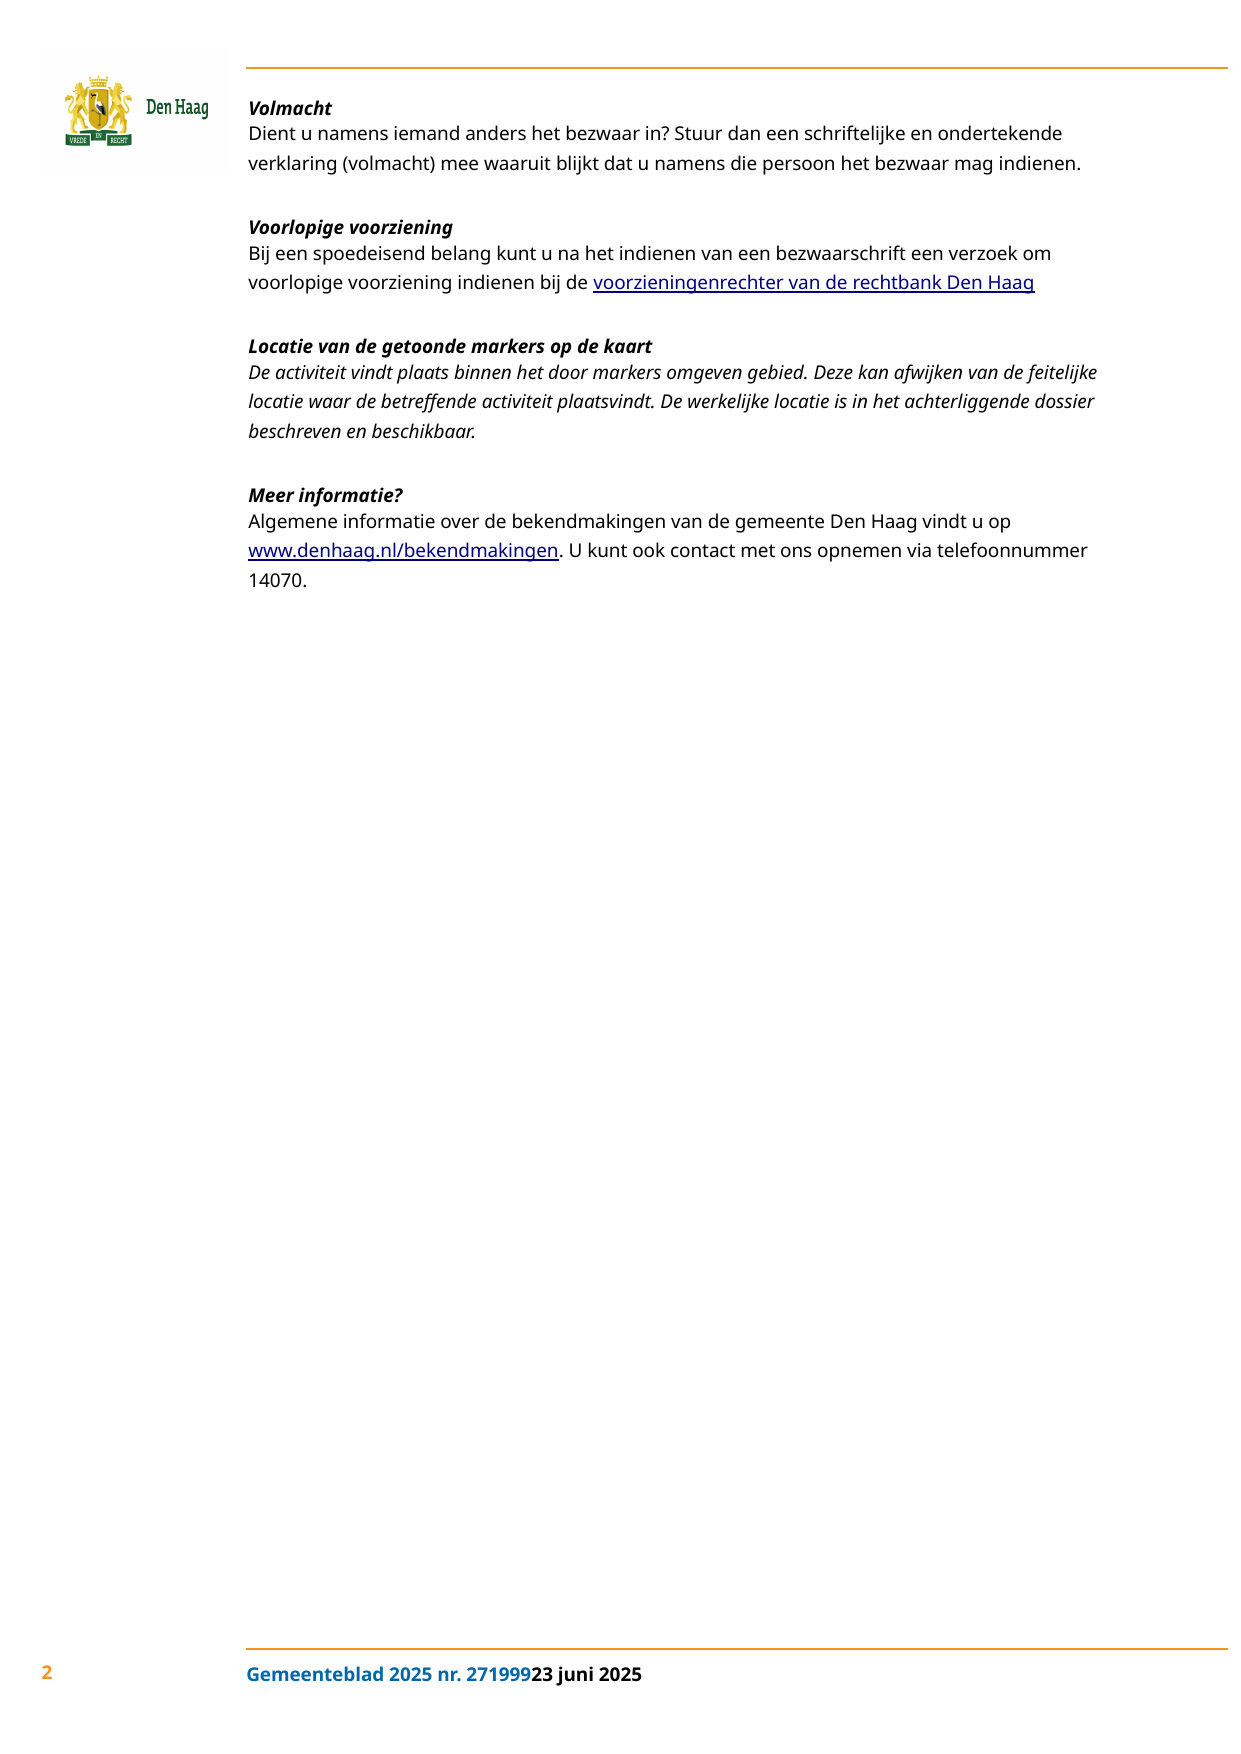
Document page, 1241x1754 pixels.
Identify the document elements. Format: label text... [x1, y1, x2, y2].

text Locatie van de getoonde markers op de kaart [248, 333, 1152, 359]
text Algemene informatie over de bekendmakingen van de gemeente Den Haag vindt u op www.denhaag.nl/bekendmakingen. U kunt ook contact met ons opnemen via telefoonnummer 14070. [248, 508, 1152, 593]
text Volmacht [248, 95, 1152, 121]
text Dient u namens iemand anders het bezwaar in? Stuur dan een schriftelijke en ondertekende verklaring (volmacht) mee waaruit blijkt dat u namens die persoon het bezwaar mag indienen. [248, 121, 1152, 176]
text De activiteit vindt plaats binnen het door markers omgeven gebied. Deze kan afwijken van de feitelijke locatie waar de betreffende activiteit plaatsvindt. De werkelijke locatie is in het achterliggende dossier beschreven en beschikbaar. [248, 359, 1152, 444]
picture [41, 47, 231, 172]
text Bij een spoedeisend belang kunt u na het indienen van een bezwaarschrift een verzoek om voorlopige voorziening indienen bij de voorzieningenrechter van de rechtbank Den Haag [248, 240, 1152, 295]
text Meer informatie? [248, 482, 1152, 508]
text Voorlopige voorziening [248, 214, 1152, 240]
